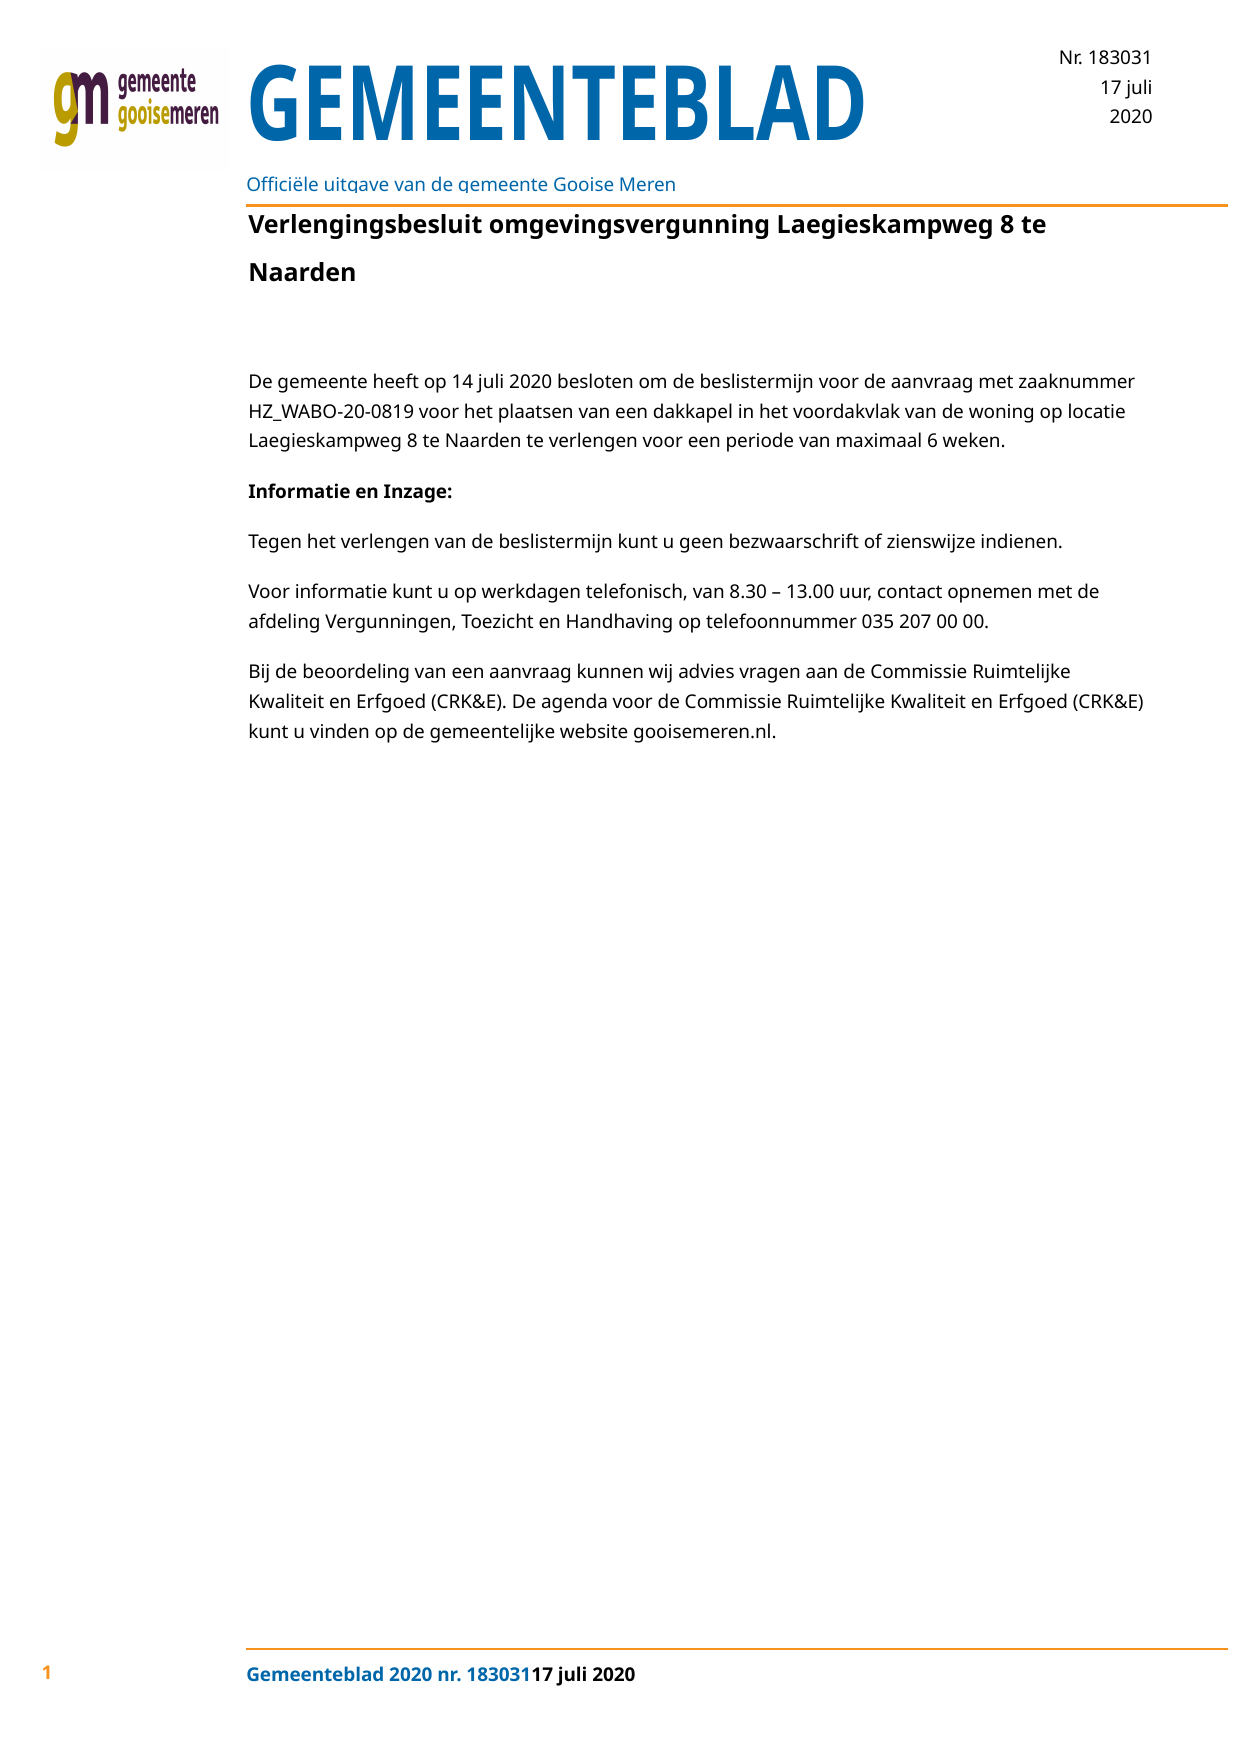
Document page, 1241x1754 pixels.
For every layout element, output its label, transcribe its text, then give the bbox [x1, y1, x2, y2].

text Informatie en Inzage: [248, 478, 1152, 504]
text De gemeente heeft op 14 juli 2020 besloten om de beslistermijn voor de aanvraag met zaaknummer HZ_WABO-20-0819 voor het plaatsen van een dakkapel in het voordakvlak van de woning op locatie Laegieskampweg 8 te Naarden te verlengen voor een periode van maximaal 6 weken. [248, 368, 1152, 453]
text Verlengingsbesluit omgevingsvergunning Laegieskampweg 8 te Naarden [248, 207, 1152, 288]
text Tegen het verlengen van de beslistermijn kunt u geen bezwaarschrift of zienswijze indienen. [248, 528, 1152, 554]
text Voor informatie kunt u op werkdagen telefonisch, van 8.30 – 13.00 uur, contact opnemen met de afdeling Vergunningen, Toezicht en Handhaving op telefoonnummer 035 207 00 00. [248, 579, 1152, 634]
text Bij de beoordeling van een aanvraag kunnen wij advies vragen aan de Commissie Ruimtelijke Kwaliteit en Erfgoed (CRK&E). De agenda voor de Commissie Ruimtelijke Kwaliteit en Erfgoed (CRK&E) kunt u vinden op de gemeentelijke website gooisemeren.nl. [248, 659, 1152, 744]
picture [41, 47, 231, 172]
